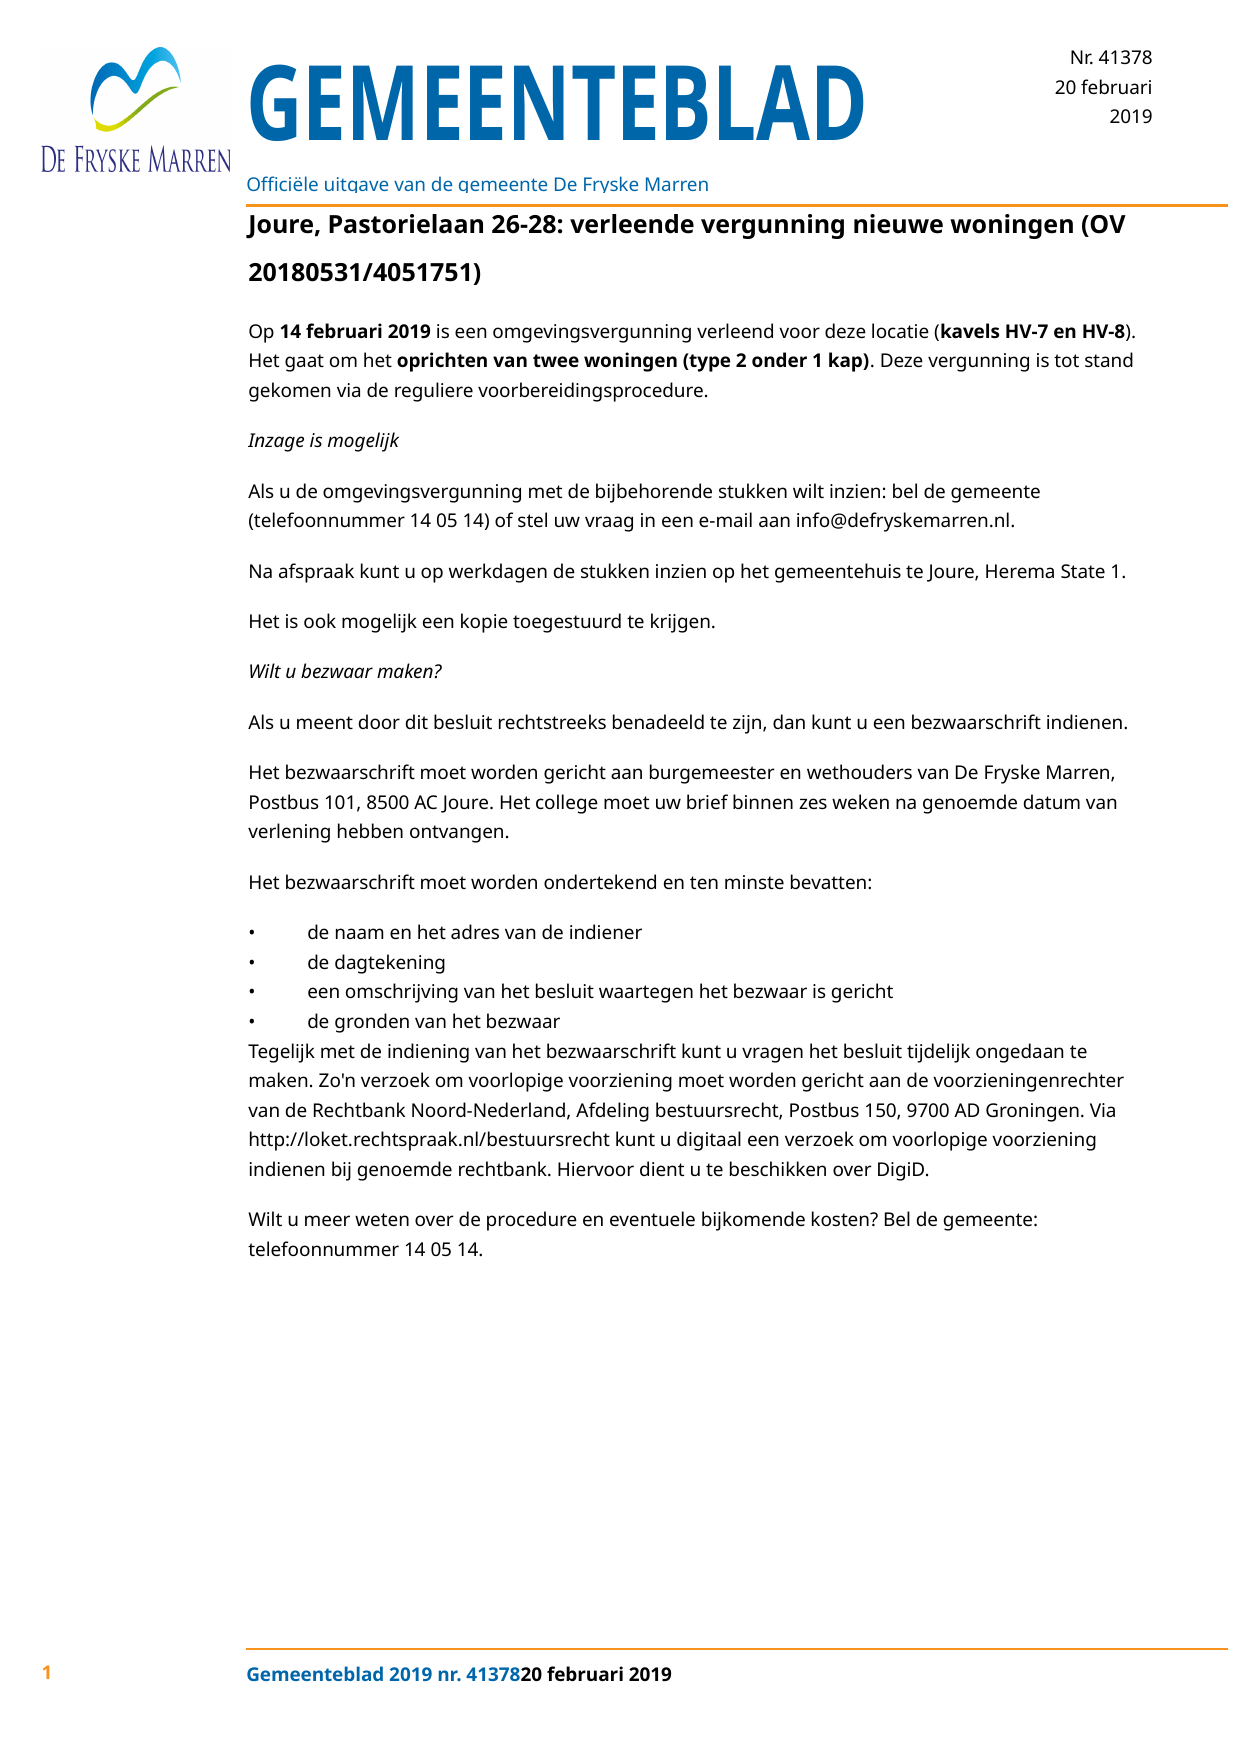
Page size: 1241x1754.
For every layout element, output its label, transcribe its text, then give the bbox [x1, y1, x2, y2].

text Joure, Pastorielaan 26-28: verleende vergunning nieuwe woningen (OV 20180531/4051751) [248, 207, 1152, 288]
text Inzage is mogelijk [248, 427, 1152, 453]
text Tegelijk met de indiening van het bezwaarschrift kunt u vragen het besluit tijdelijk ongedaan te maken. Zo'n verzoek om voorlopige voorziening moet worden gericht aan de voorzieningenrechter van de Rechtbank Noord-Nederland, Afdeling bestuursrecht, Postbus 150, 9700 AD Groningen. Via http://loket.rechtspraak.nl/bestuursrecht kunt u digitaal een verzoek om voorlopige voorziening indienen bij genoemde rechtbank. Hiervoor dient u te beschikken over DigiD. [248, 1038, 1152, 1182]
text Na afspraak kunt u op werkdagen de stukken inzien op het gemeentehuis te Joure, Herema State 1. [248, 558, 1152, 584]
text Wilt u bezwaar maken? [248, 659, 1152, 684]
text Als u meent door dit besluit rechtstreeks benadeeld te zijn, dan kunt u een bezwaarschrift indienen. [248, 709, 1152, 735]
text Op 14 februari 2019 is een omgevingsvergunning verleend voor deze locatie (kavels HV-7 en HV-8). Het gaat om het oprichten van twee woningen (type 2 onder 1 kap). Deze vergunning is tot stand gekomen via de reguliere voorbereidingsprocedure. [248, 318, 1152, 403]
text Het bezwaarschrift moet worden gericht aan burgemeester en wethouders van De Fryske Marren, Postbus 101, 8500 AC Joure. Het college moet uw brief binnen zes weken na genoemde datum van verlening hebben ontvangen. [248, 759, 1152, 844]
list de naam en het adres van de indiener [248, 919, 1152, 945]
text Als u de omgevingsvergunning met de bijbehorende stukken wilt inzien: bel de gemeente (telefoonnummer 14 05 14) of stel uw vraag in een e-mail aan info@defryskemarren.nl. [248, 478, 1152, 533]
text Het is ook mogelijk een kopie toegestuurd te krijgen. [248, 608, 1152, 634]
list de dagtekening [248, 949, 1152, 975]
text Het bezwaarschrift moet worden ondertekend en ten minste bevatten: [248, 869, 1152, 895]
picture [41, 47, 231, 172]
text Wilt u meer weten over de procedure en eventuele bijkomende kosten? Bel de gemeente: telefoonnummer 14 05 14. [248, 1207, 1152, 1262]
list de gronden van het bezwaar [248, 1008, 1152, 1034]
list een omschrijving van het besluit waartegen het bezwaar is gericht [248, 979, 1152, 1004]
